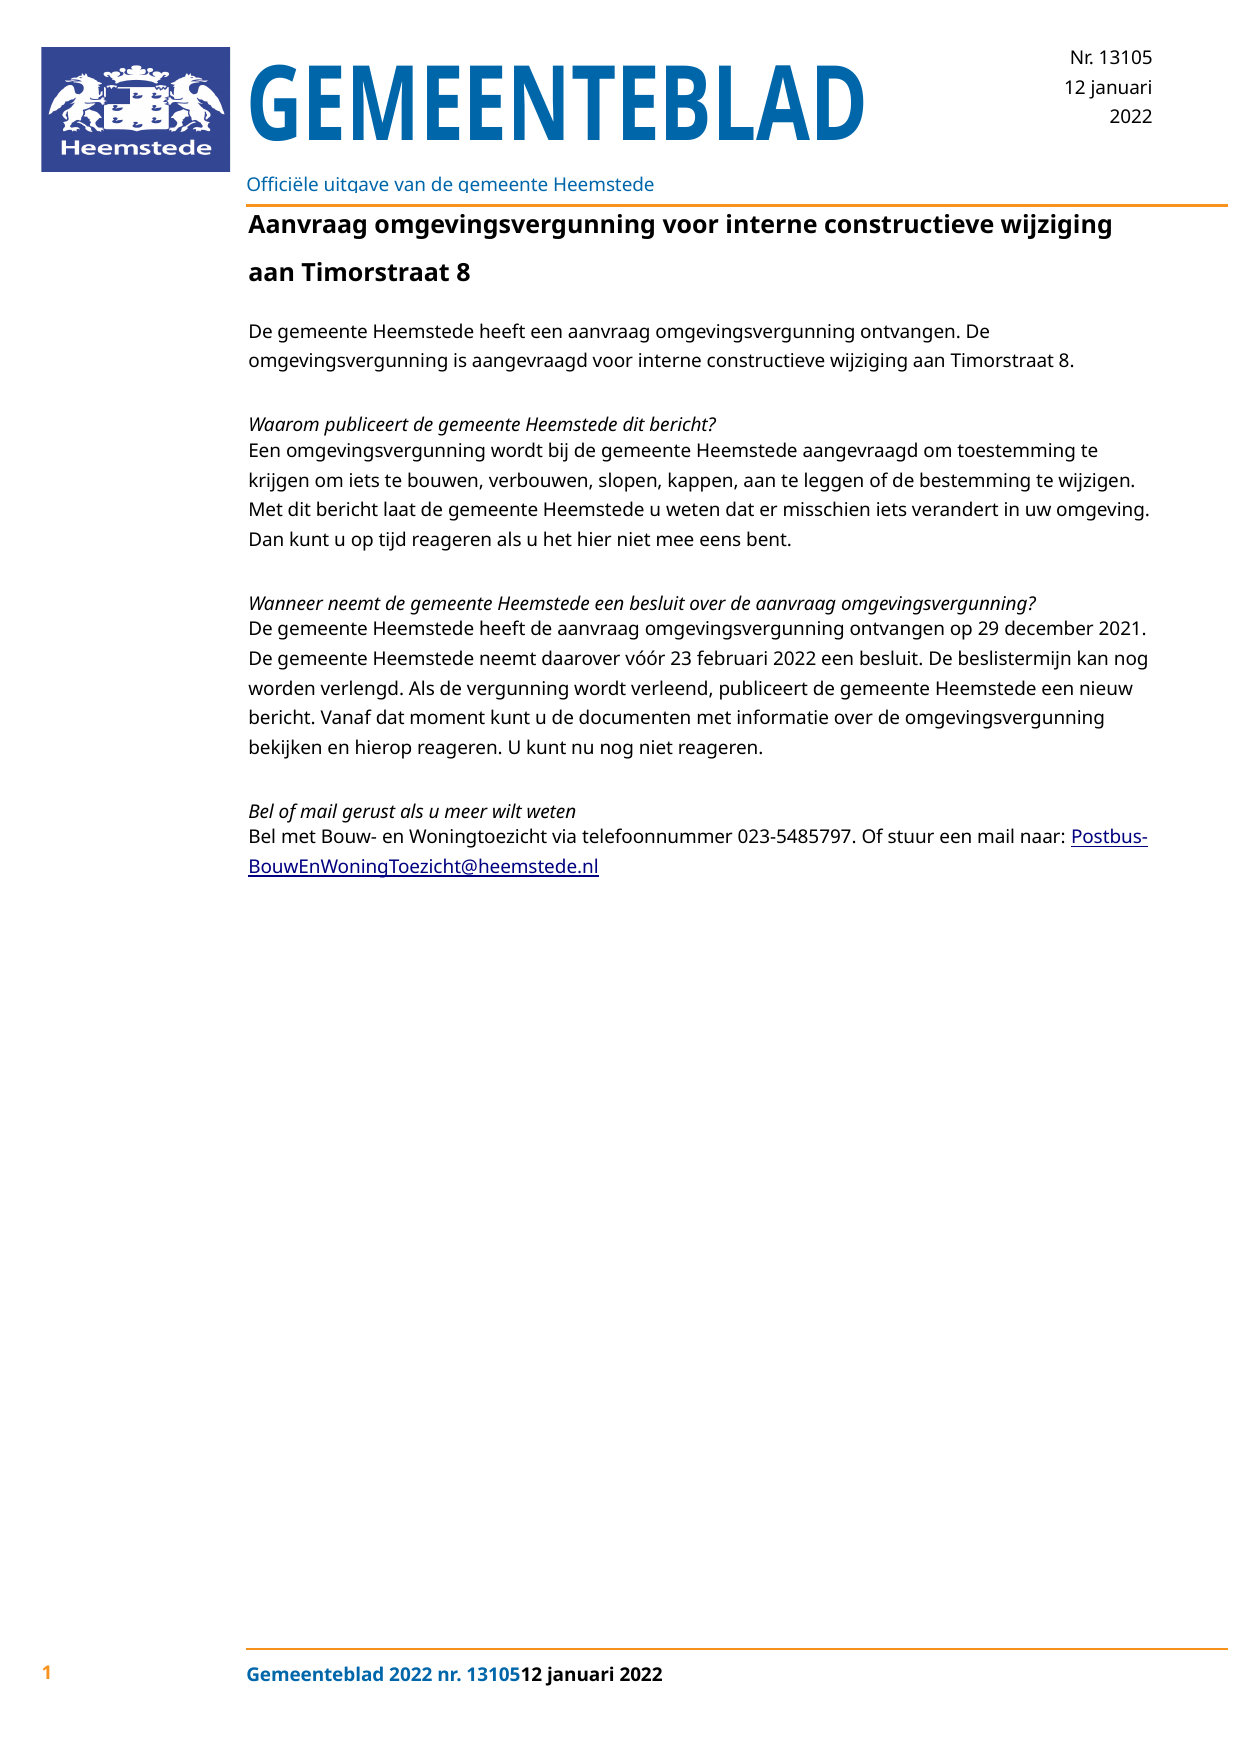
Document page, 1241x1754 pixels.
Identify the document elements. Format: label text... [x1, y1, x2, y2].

text Waarom publiceert de gemeente Heemstede dit bericht? [248, 411, 1152, 437]
text Aanvraag omgevingsvergunning voor interne constructieve wijziging aan Timorstraat 8 [248, 207, 1152, 288]
text De gemeente Heemstede heeft een aanvraag omgevingsvergunning ontvangen. De omgevingsvergunning is aangevraagd voor interne constructieve wijziging aan Timorstraat 8. [248, 318, 1152, 373]
text Bel of mail gerust als u meer wilt weten [248, 798, 1152, 824]
picture [41, 47, 231, 172]
text Wanneer neemt de gemeente Heemstede een besluit over de aanvraag omgevingsvergunning? [248, 590, 1152, 616]
text Een omgevingsvergunning wordt bij de gemeente Heemstede aangevraagd om toestemming te krijgen om iets te bouwen, verbouwen, slopen, kappen, aan te leggen of de bestemming te wijzigen. Met dit bericht laat de gemeente Heemstede u weten dat er misschien iets verandert in uw omgeving. Dan kunt u op tijd reageren als u het hier niet mee eens bent. [248, 437, 1152, 552]
text De gemeente Heemstede heeft de aanvraag omgevingsvergunning ontvangen op 29 december 2021. De gemeente Heemstede neemt daarover vóór 23 februari 2022 een besluit. De beslistermijn kan nog worden verlengd. Als de vergunning wordt verleend, publiceert de gemeente Heemstede een nieuw bericht. Vanaf dat moment kunt u de documenten met informatie over de omgevingsvergunning bekijken en hierop reageren. U kunt nu nog niet reageren. [248, 616, 1152, 760]
text Bel met Bouw- en Woningtoezicht via telefoonnummer 023-5485797. Of stuur een mail naar: Postbus-BouwEnWoningToezicht@heemstede.nl [248, 824, 1152, 879]
